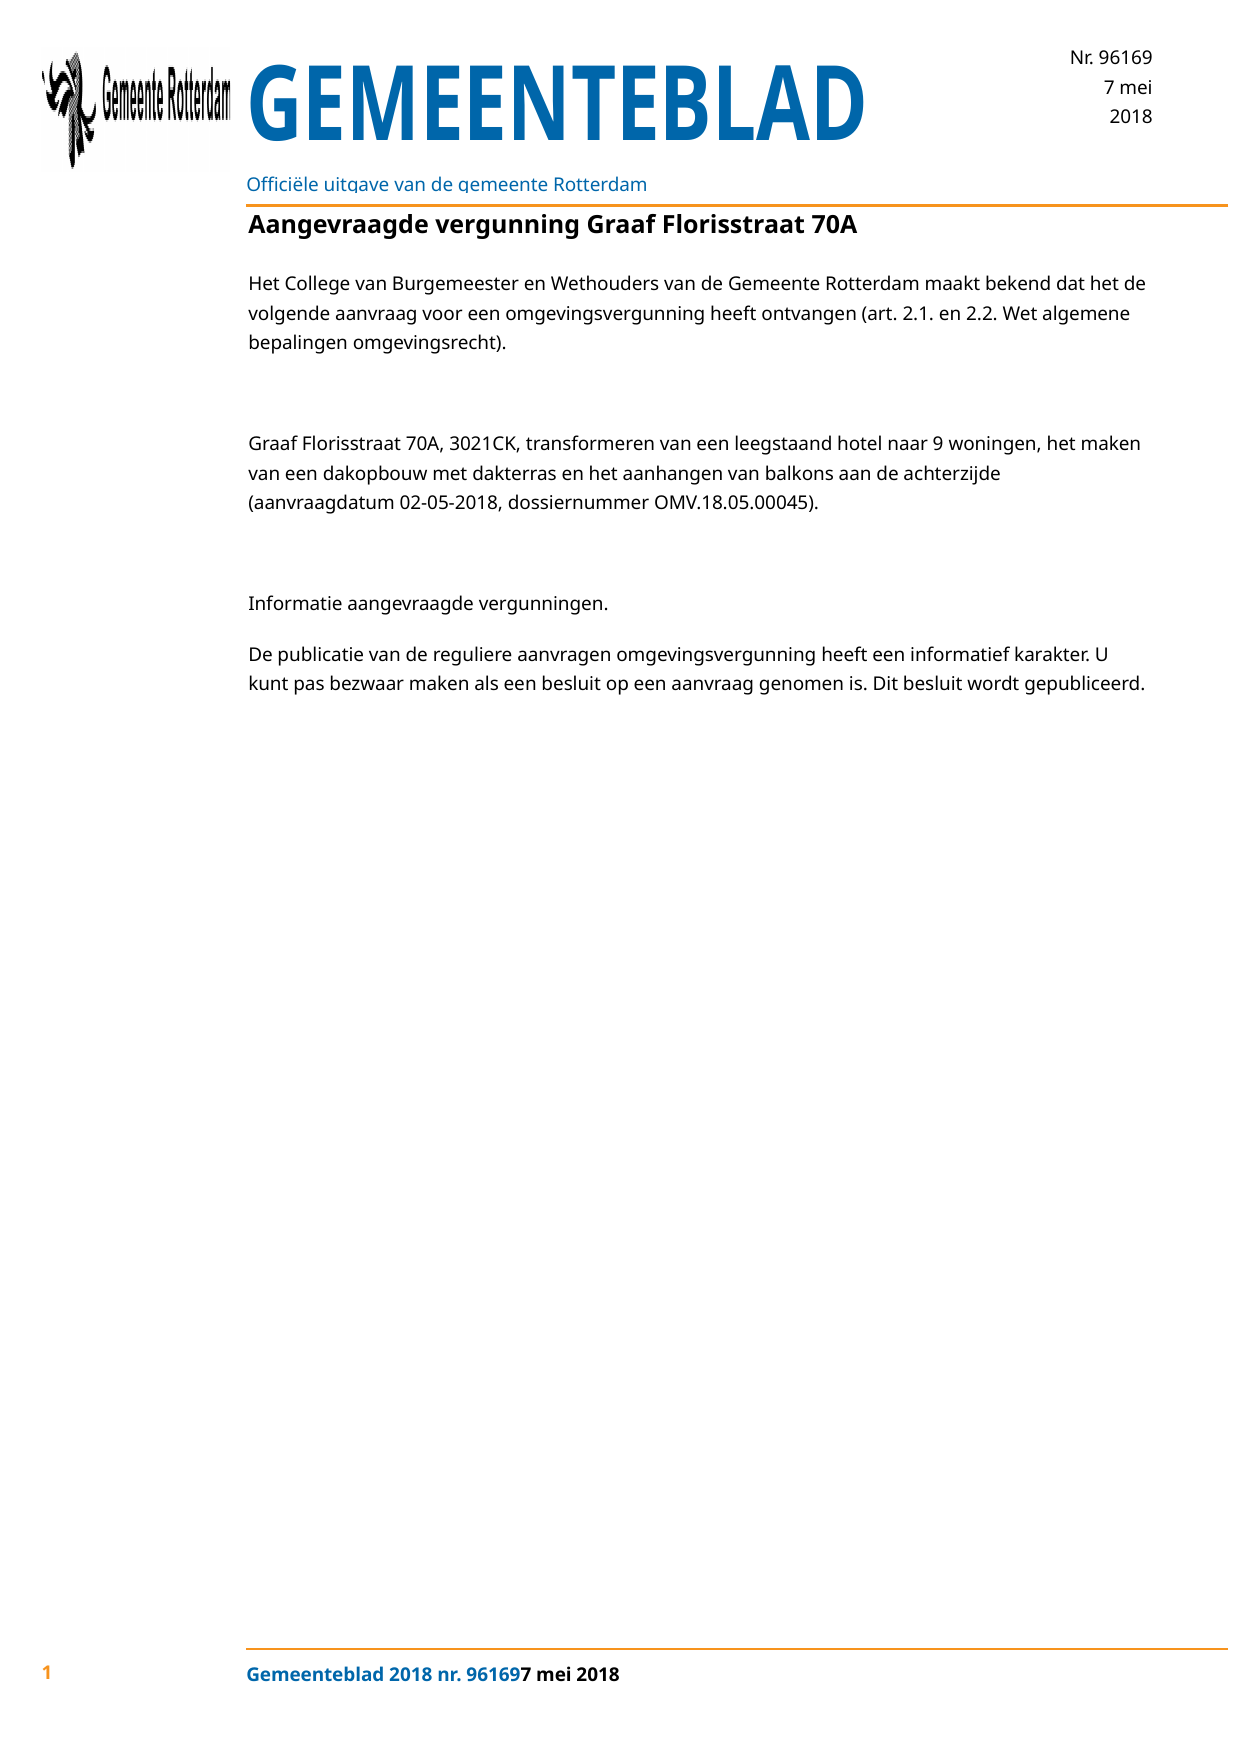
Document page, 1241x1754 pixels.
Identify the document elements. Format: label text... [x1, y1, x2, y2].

text Graaf Florisstraat 70A, 3021CK, transformeren van een leegstaand hotel naar 9 woningen, het maken van een dakopbouw met dakterras en het aanhangen van balkons aan de achterzijde (aanvraagdatum 02-05-2018, dossiernummer OMV.18.05.00045). [248, 430, 1152, 515]
text Het College van Burgemeester en Wethouders van de Gemeente Rotterdam maakt bekend dat het de volgende aanvraag voor een omgevingsvergunning heeft ontvangen (art. 2.1. en 2.2. Wet algemene bepalingen omgevingsrecht). [248, 270, 1152, 355]
picture [41, 47, 231, 172]
text De publicatie van de reguliere aanvragen omgevingsvergunning heeft een informatief karakter. U kunt pas bezwaar maken als een besluit op een aanvraag genomen is. Dit besluit wordt gepubliceerd. [248, 641, 1152, 696]
text Aangevraagde vergunning Graaf Florisstraat 70A [248, 207, 1152, 241]
text Informatie aangevraagde vergunningen. [248, 590, 1152, 616]
